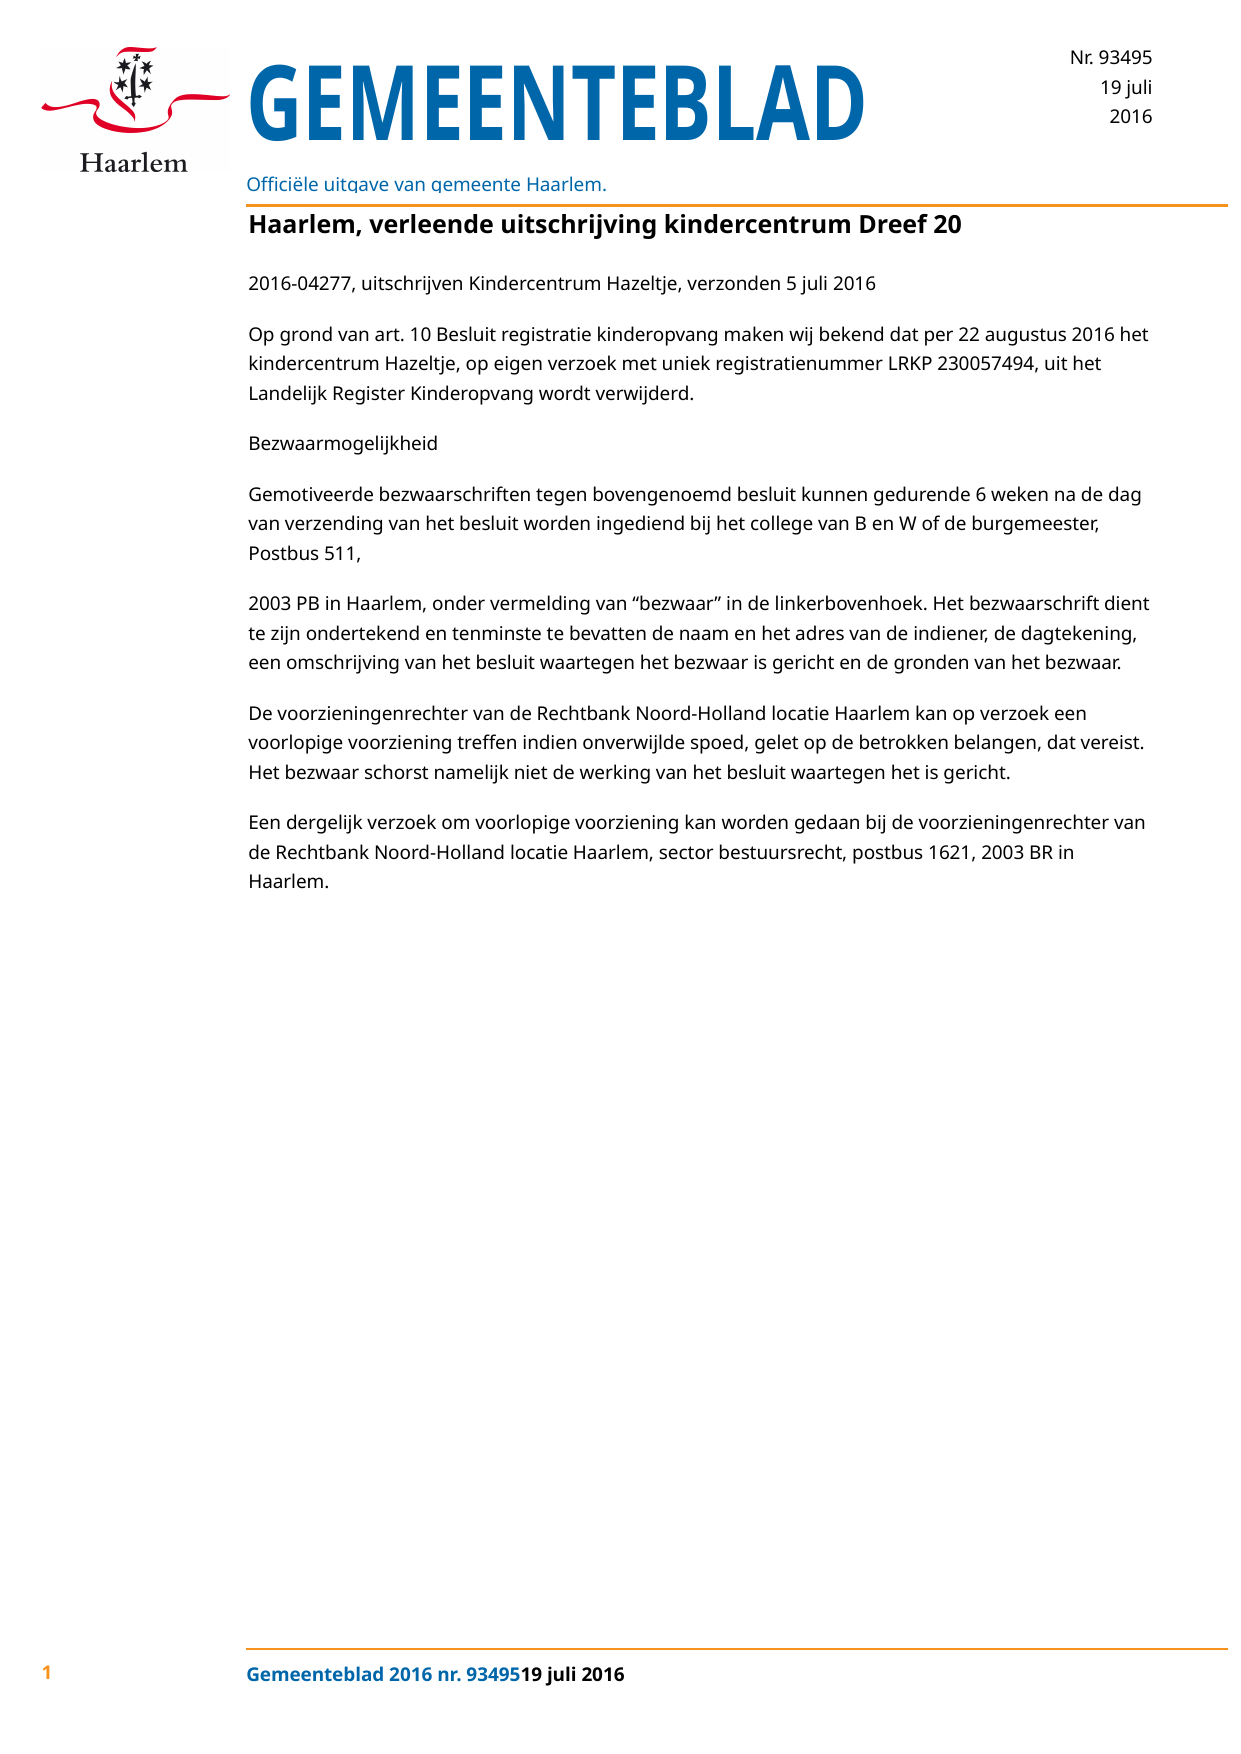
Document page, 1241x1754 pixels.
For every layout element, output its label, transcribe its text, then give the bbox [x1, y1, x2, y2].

text 2003 PB in Haarlem, onder vermelding van “bezwaar” in de linkerbovenhoek. Het bezwaarschrift dient te zijn ondertekend en tenminste te bevatten de naam en het adres van de indiener, de dagtekening, een omschrijving van het besluit waartegen het bezwaar is gericht en de gronden van het bezwaar. [248, 590, 1152, 675]
text Een dergelijk verzoek om voorlopige voorziening kan worden gedaan bij de voorzieningenrechter van de Rechtbank Noord-Holland locatie Haarlem, sector bestuursrecht, postbus 1621, 2003 BR in Haarlem. [248, 809, 1152, 894]
picture [41, 47, 231, 172]
text Op grond van art. 10 Besluit registratie kinderopvang maken wij bekend dat per 22 augustus 2016 het kindercentrum Hazeltje, op eigen verzoek met uniek registratienummer LRKP 230057494, uit het Landelijk Register Kinderopvang wordt verwijderd. [248, 321, 1152, 406]
text De voorzieningenrechter van de Rechtbank Noord-Holland locatie Haarlem kan op verzoek een voorlopige voorziening treffen indien onverwijlde spoed, gelet op de betrokken belangen, dat vereist. Het bezwaar schorst namelijk niet de werking van het besluit waartegen het is gericht. [248, 700, 1152, 785]
text Haarlem, verleende uitschrijving kindercentrum Dreef 20 [248, 207, 1152, 241]
text Gemotiveerde bezwaarschriften tegen bovengenoemd besluit kunnen gedurende 6 weken na de dag van verzending van het besluit worden ingediend bij het college van B en W of de burgemeester, Postbus 511, [248, 481, 1152, 566]
text 2016-04277, uitschrijven Kindercentrum Hazeltje, verzonden 5 juli 2016 [248, 270, 1152, 296]
text Bezwaarmogelijkheid [248, 430, 1152, 456]
